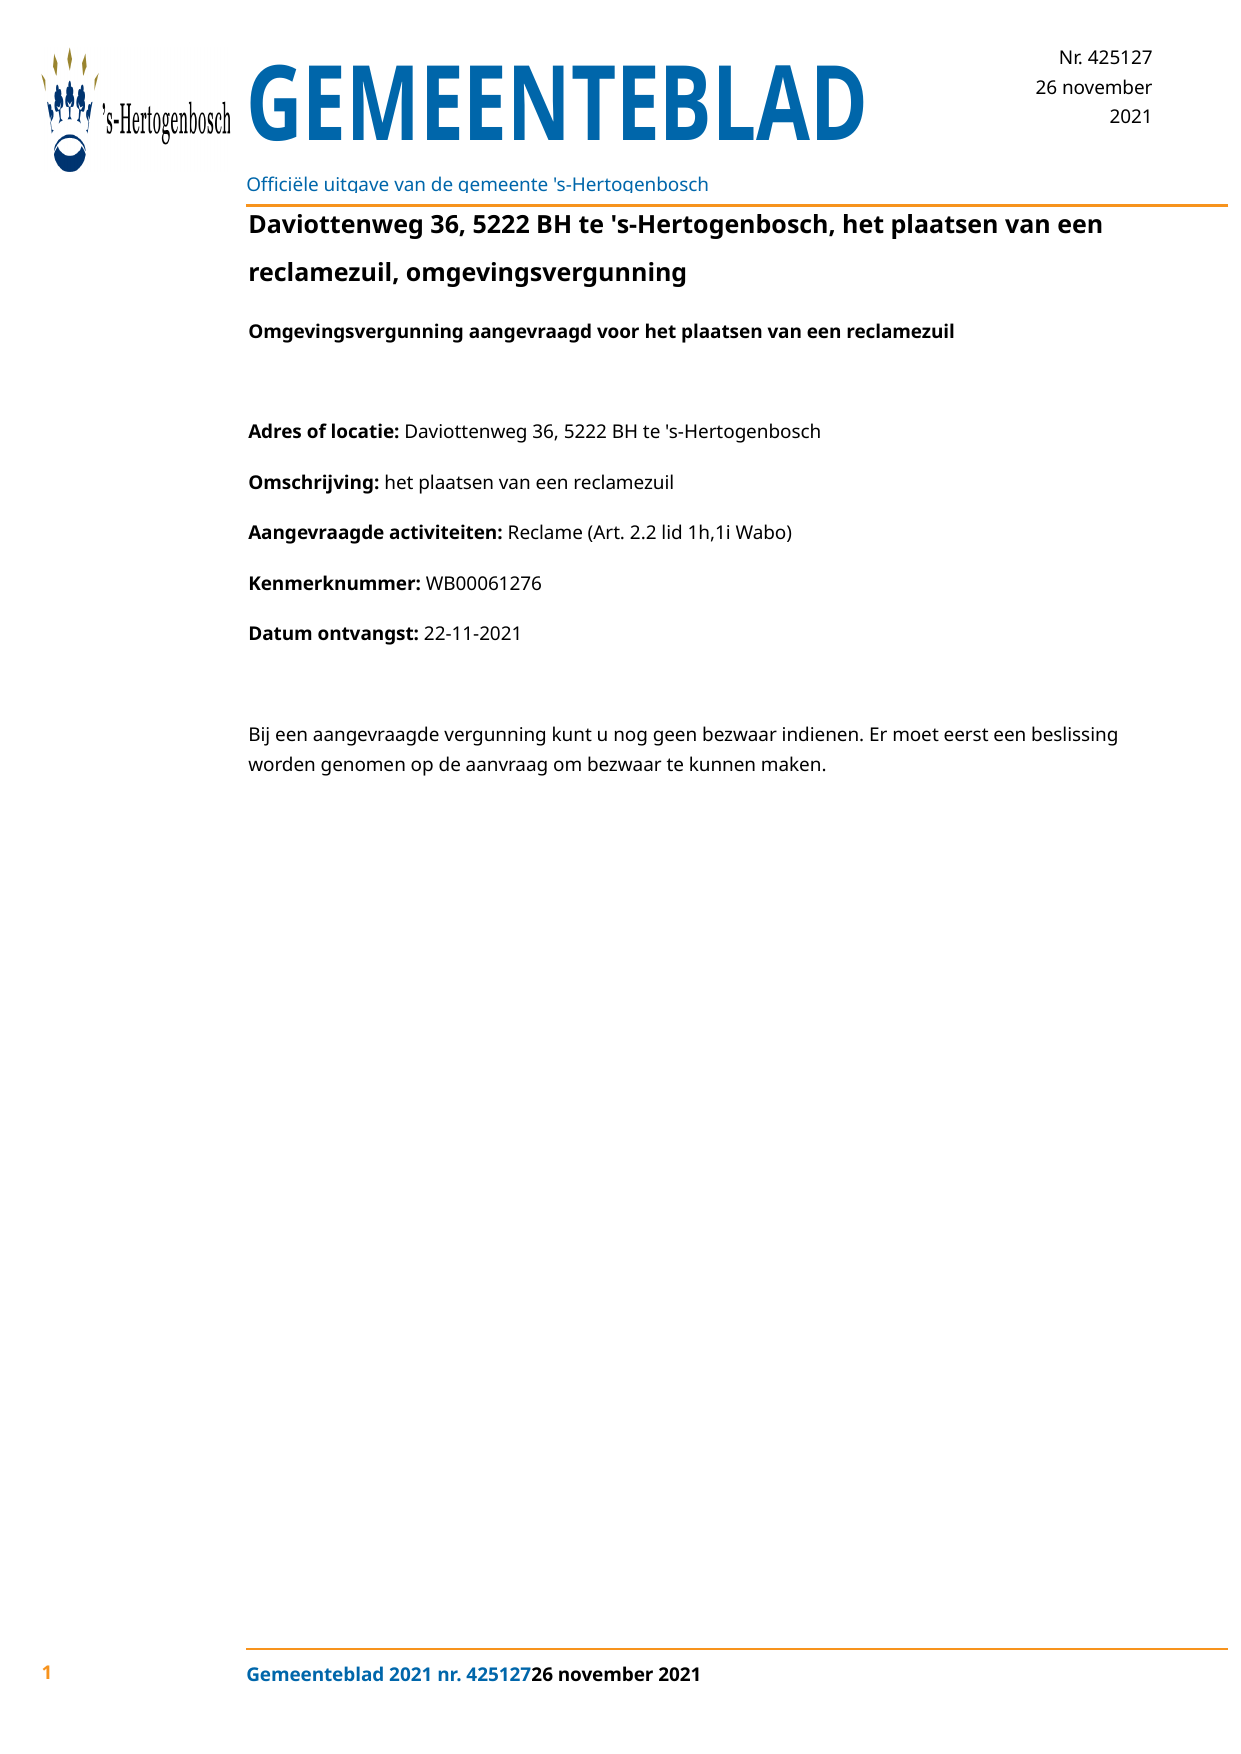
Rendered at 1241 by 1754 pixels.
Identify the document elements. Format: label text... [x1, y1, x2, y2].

text Aangevraagde activiteiten: Reclame (Art. 2.2 lid 1h,1i Wabo) [248, 519, 1152, 545]
text Bij een aangevraagde vergunning kunt u nog geen bezwaar indienen. Er moet eerst een beslissing worden genomen op de aanvraag om bezwaar te kunnen maken. [248, 721, 1152, 777]
text Datum ontvangst: 22-11-2021 [248, 620, 1152, 646]
text Kenmerknummer: WB00061276 [248, 570, 1152, 596]
picture [41, 47, 231, 172]
text Daviottenweg 36, 5222 BH te 's-Hertogenbosch, het plaatsen van een reclamezuil, omgevingsvergunning [248, 207, 1152, 288]
text Omgevingsvergunning aangevraagd voor het plaatsen van een reclamezuil [248, 318, 1152, 344]
text Omschrijving: het plaatsen van een reclamezuil [248, 469, 1152, 495]
text Adres of locatie: Daviottenweg 36, 5222 BH te 's-Hertogenbosch [248, 419, 1152, 444]
